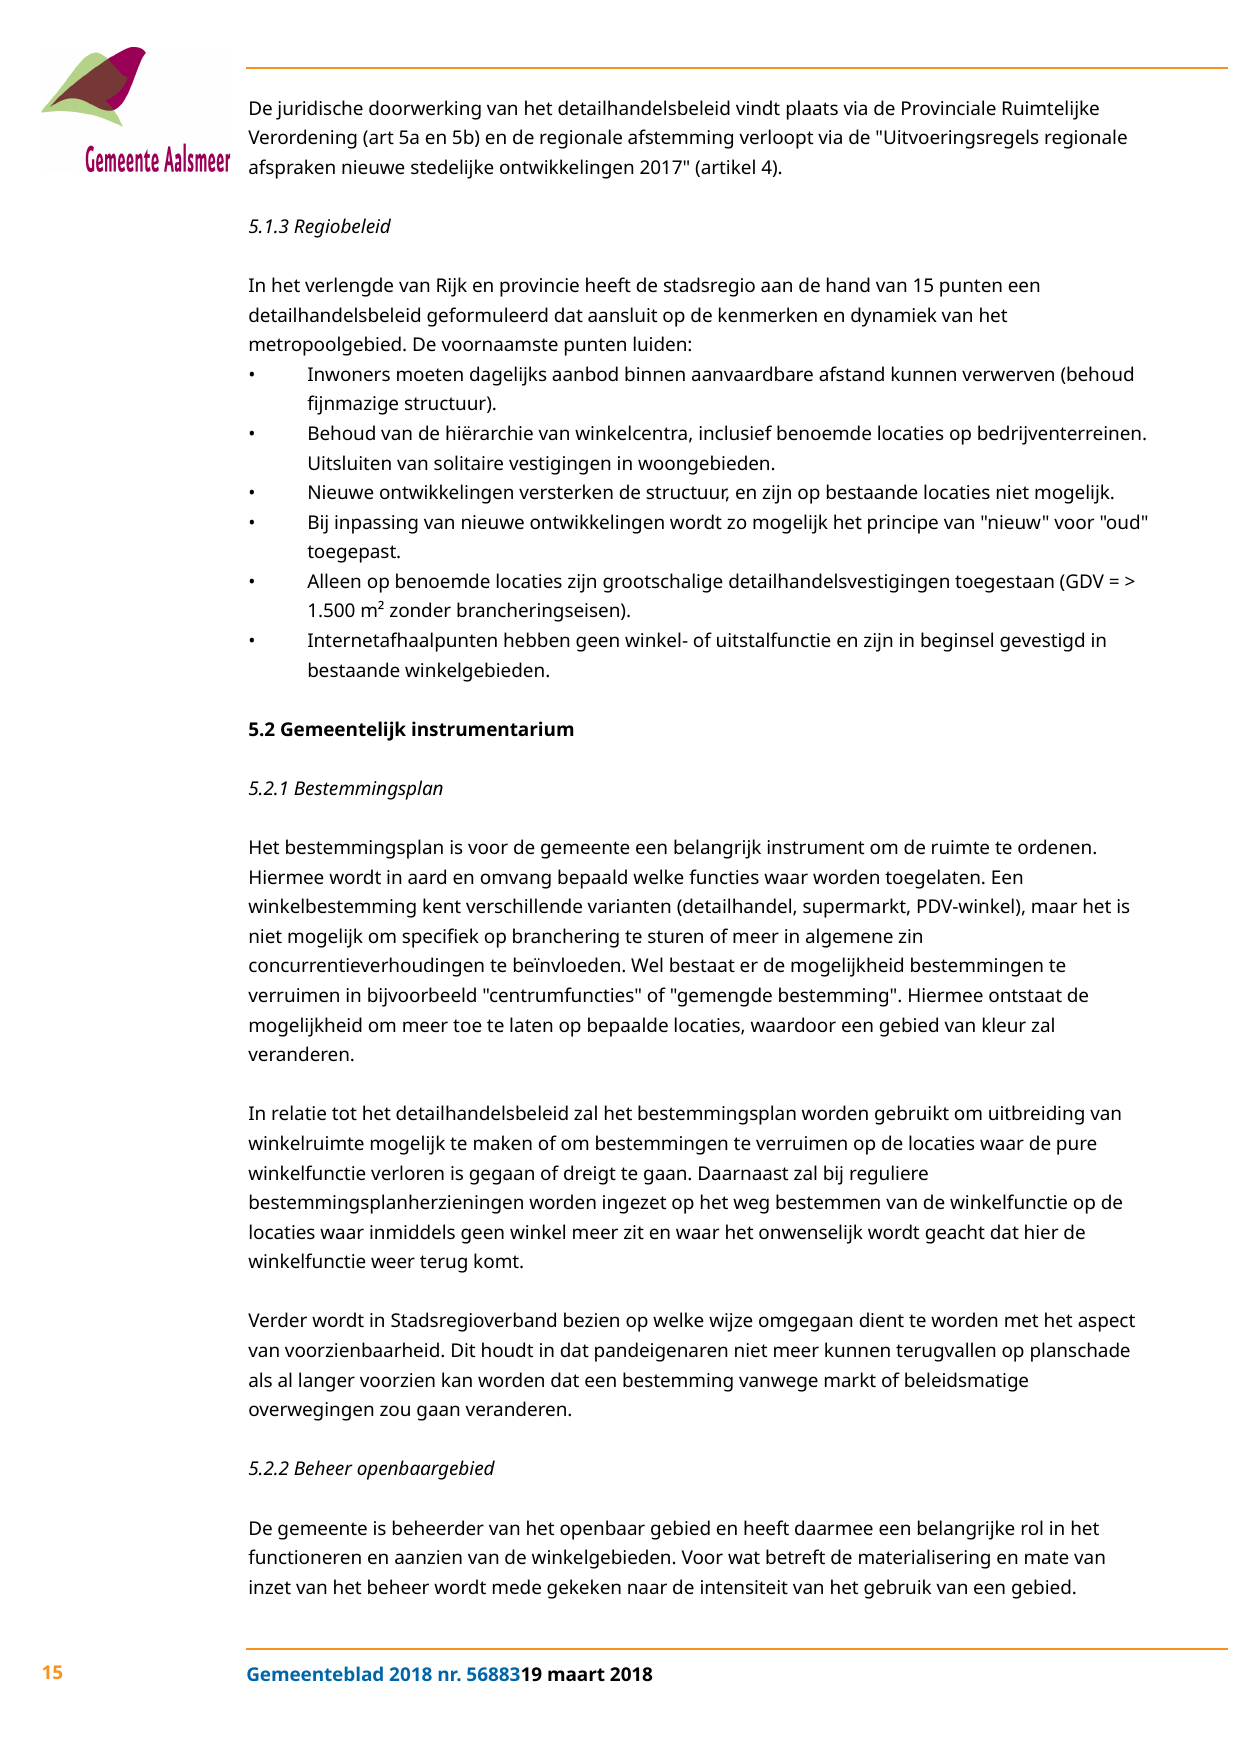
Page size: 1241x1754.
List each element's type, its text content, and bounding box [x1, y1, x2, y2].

text Het bestemmingsplan is voor de gemeente een belangrijk instrument om de ruimte te ordenen. Hiermee wordt in aard en omvang bepaald welke functies waar worden toegelaten. Een winkelbestemming kent verschillende varianten (detailhandel, supermarkt, PDV-winkel), maar het is niet mogelijk om specifiek op branchering te sturen of meer in algemene zin concurrentieverhoudingen te beïnvloeden. Wel bestaat er de mogelijkheid bestemmingen te verruimen in bijvoorbeeld "centrumfuncties" of "gemengde bestemming". Hiermee ontstaat de mogelijkheid om meer toe te laten op bepaalde locaties, waardoor een gebied van kleur zal veranderen. [248, 834, 1152, 1067]
text 5.2 Gemeentelijk instrumentarium [248, 716, 1152, 742]
text De gemeente is beheerder van het openbaar gebied en heeft daarmee een belangrijke rol in het functioneren en aanzien van de winkelgebieden. Voor wat betreft de materialisering en mate van inzet van het beheer wordt mede gekeken naar de intensiteit van het gebruik van een gebied. [248, 1515, 1152, 1600]
text De juridische doorwerking van het detailhandelsbeleid vindt plaats via de Provinciale Ruimtelijke Verordening (art 5a en 5b) en de regionale afstemming verloopt via de "Uitvoeringsregels regionale afspraken nieuwe stedelijke ontwikkelingen 2017" (artikel 4). [248, 95, 1152, 180]
list Internetafhaalpunten hebben geen winkel- of uitstalfunctie en zijn in beginsel gevestigd in bestaande winkelgebieden. [248, 627, 1152, 683]
picture [41, 47, 231, 172]
list Alleen op benoemde locaties zijn grootschalige detailhandelsvestigingen toegestaan (GDV = > 1.500 m² zonder brancheringseisen). [248, 568, 1152, 623]
list Behoud van de hiërarchie van winkelcentra, inclusief benoemde locaties op bedrijventerreinen. Uitsluiten van solitaire vestigingen in woongebieden. [248, 420, 1152, 476]
text 5.2.2 Beheer openbaargebied [248, 1456, 1152, 1481]
list Nieuwe ontwikkelingen versterken de structuur, en zijn op bestaande locaties niet mogelijk. [248, 479, 1152, 505]
text In het verlengde van Rijk en provincie heeft de stadsregio aan de hand van 15 punten een detailhandelsbeleid geformuleerd dat aansluit op de kenmerken en dynamiek van het metropoolgebied. De voornaamste punten luiden: [248, 272, 1152, 357]
list Bij inpassing van nieuwe ontwikkelingen wordt zo mogelijk het principe van "nieuw" voor "oud" toegepast. [248, 509, 1152, 564]
text 5.1.3 Regiobeleid [248, 213, 1152, 239]
text Verder wordt in Stadsregioverband bezien op welke wijze omgegaan dient te worden met het aspect van voorzienbaarheid. Dit houdt in dat pandeigenaren niet meer kunnen terugvallen op planschade als al langer voorzien kan worden dat een bestemming vanwege markt of beleidsmatige overwegingen zou gaan veranderen. [248, 1308, 1152, 1422]
list Inwoners moeten dagelijks aanbod binnen aanvaardbare afstand kunnen verwerven (behoud fijnmazige structuur). [248, 361, 1152, 416]
text 5.2.1 Bestemmingsplan [248, 775, 1152, 801]
text In relatie tot het detailhandelsbeleid zal het bestemmingsplan worden gebruikt om uitbreiding van winkelruimte mogelijk te maken of om bestemmingen te verruimen op de locaties waar de pure winkelfunctie verloren is gegaan of dreigt te gaan. Daarnaast zal bij reguliere bestemmingsplanherzieningen worden ingezet op het weg bestemmen van de winkelfunctie op de locaties waar inmiddels geen winkel meer zit en waar het onwenselijk wordt geacht dat hier de winkelfunctie weer terug komt. [248, 1101, 1152, 1274]
